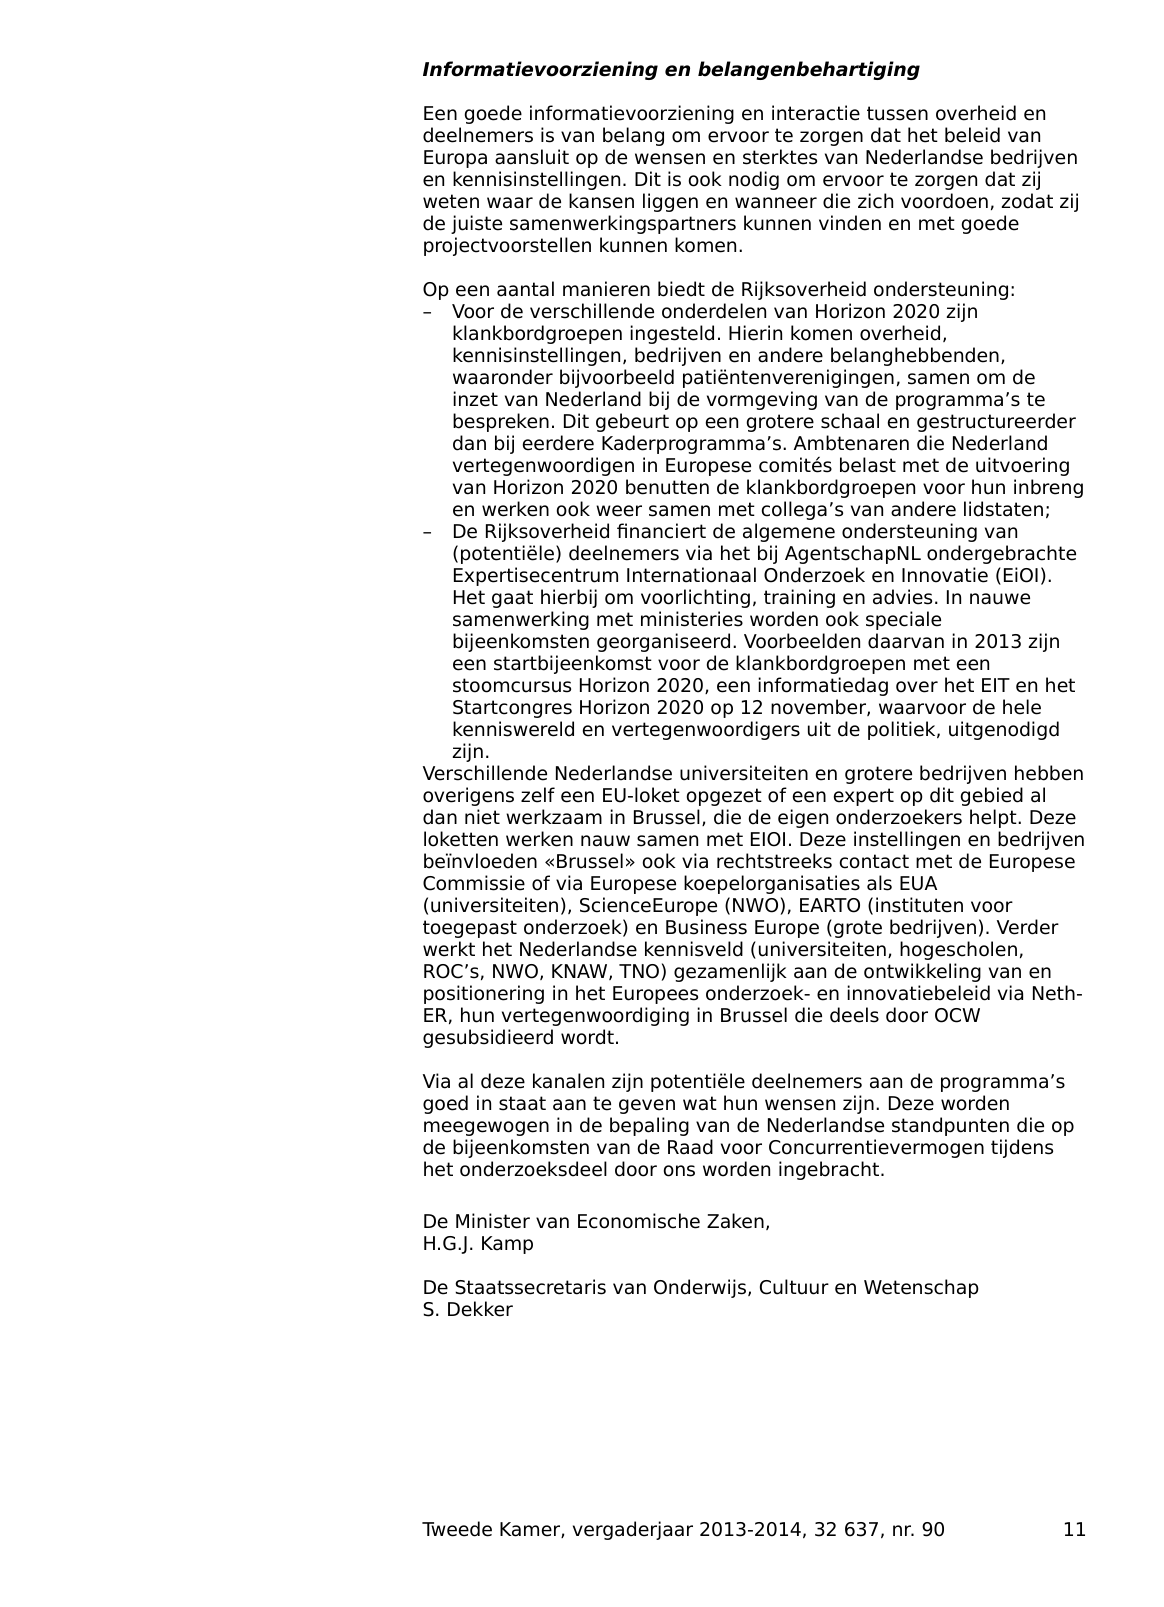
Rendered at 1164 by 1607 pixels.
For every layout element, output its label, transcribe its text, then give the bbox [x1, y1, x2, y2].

text Op een aantal manieren biedt de Rijksoverheid ondersteuning: [422, 279, 1087, 301]
text Via al deze kanalen zijn potentiële deelnemers aan de programma’s goed in staat aan te geven wat hun wensen zijn. Deze worden meegewogen in de bepaling van de Nederlandse standpunten die op de bijeenkomsten van de Raad voor Concurrentievermogen tijdens het onderzoeksdeel door ons worden ingebracht. [422, 1071, 1087, 1181]
text – De Rijksoverheid financiert de algemene ondersteuning van (potentiële) deelnemers via het bij AgentschapNL ondergebrachte Expertisecentrum Internationaal Onderzoek en Innovatie (EiOI). Het gaat hierbij om voorlichting, training en advies. In nauwe samenwerking met ministeries worden ook speciale bijeenkomsten georganiseerd. Voorbeelden daarvan in 2013 zijn een startbijeenkomst voor de klankbordgroepen met een stoomcursus Horizon 2020, een informatiedag over het EIT en het Startcongres Horizon 2020 op 12 november, waarvoor de hele kenniswereld en vertegenwoordigers uit de politiek, uitgenodigd zijn. [422, 521, 1087, 763]
text De Staatssecretaris van Onderwijs, Cultuur en Wetenschap S. Dekker [422, 1277, 1087, 1321]
subtitle Informatievoorziening en belangenbehartiging [422, 59, 1087, 81]
text Een goede informatievoorziening en interactie tussen overheid en deelnemers is van belang om ervoor te zorgen dat het beleid van Europa aansluit op de wensen en sterktes van Nederlandse bedrijven en kennisinstellingen. Dit is ook nodig om ervoor te zorgen dat zij weten waar de kansen liggen en wanneer die zich voordoen, zodat zij de juiste samenwerkingspartners kunnen vinden en met goede projectvoorstellen kunnen komen. [422, 103, 1087, 257]
text De Minister van Economische Zaken, H.G.J. Kamp [422, 1211, 1087, 1254]
text – Voor de verschillende onderdelen van Horizon 2020 zijn klankbordgroepen ingesteld. Hierin komen overheid, kennisinstellingen, bedrijven en andere belanghebbenden, waaronder bijvoorbeeld patiëntenverenigingen, samen om de inzet van Nederland bij de vormgeving van de programma’s te bespreken. Dit gebeurt op een grotere schaal en gestructureerder dan bij eerdere Kaderprogramma’s. Ambtenaren die Nederland vertegenwoordigen in Europese comités belast met de uitvoering van Horizon 2020 benutten de klankbordgroepen voor hun inbreng en werken ook weer samen met collega’s van andere lidstaten; [422, 301, 1087, 521]
text Verschillende Nederlandse universiteiten en grotere bedrijven hebben overigens zelf een EU-loket opgezet of een expert op dit gebied al dan niet werkzaam in Brussel, die de eigen onderzoekers helpt. Deze loketten werken nauw samen met EIOI. Deze instellingen en bedrijven beïnvloeden «Brussel» ook via rechtstreeks contact met de Europese Commissie of via Europese koepelorganisaties als EUA (universiteiten), ScienceEurope (NWO), EARTO (instituten voor toegepast onderzoek) en Business Europe (grote bedrijven). Verder werkt het Nederlandse kennisveld (universiteiten, hogescholen, ROC’s, NWO, KNAW, TNO) gezamenlijk aan de ontwikkeling van en positionering in het Europees onderzoek- en innovatiebeleid via Neth-ER, hun vertegenwoordiging in Brussel die deels door OCW gesubsidieerd wordt. [422, 763, 1087, 1048]
